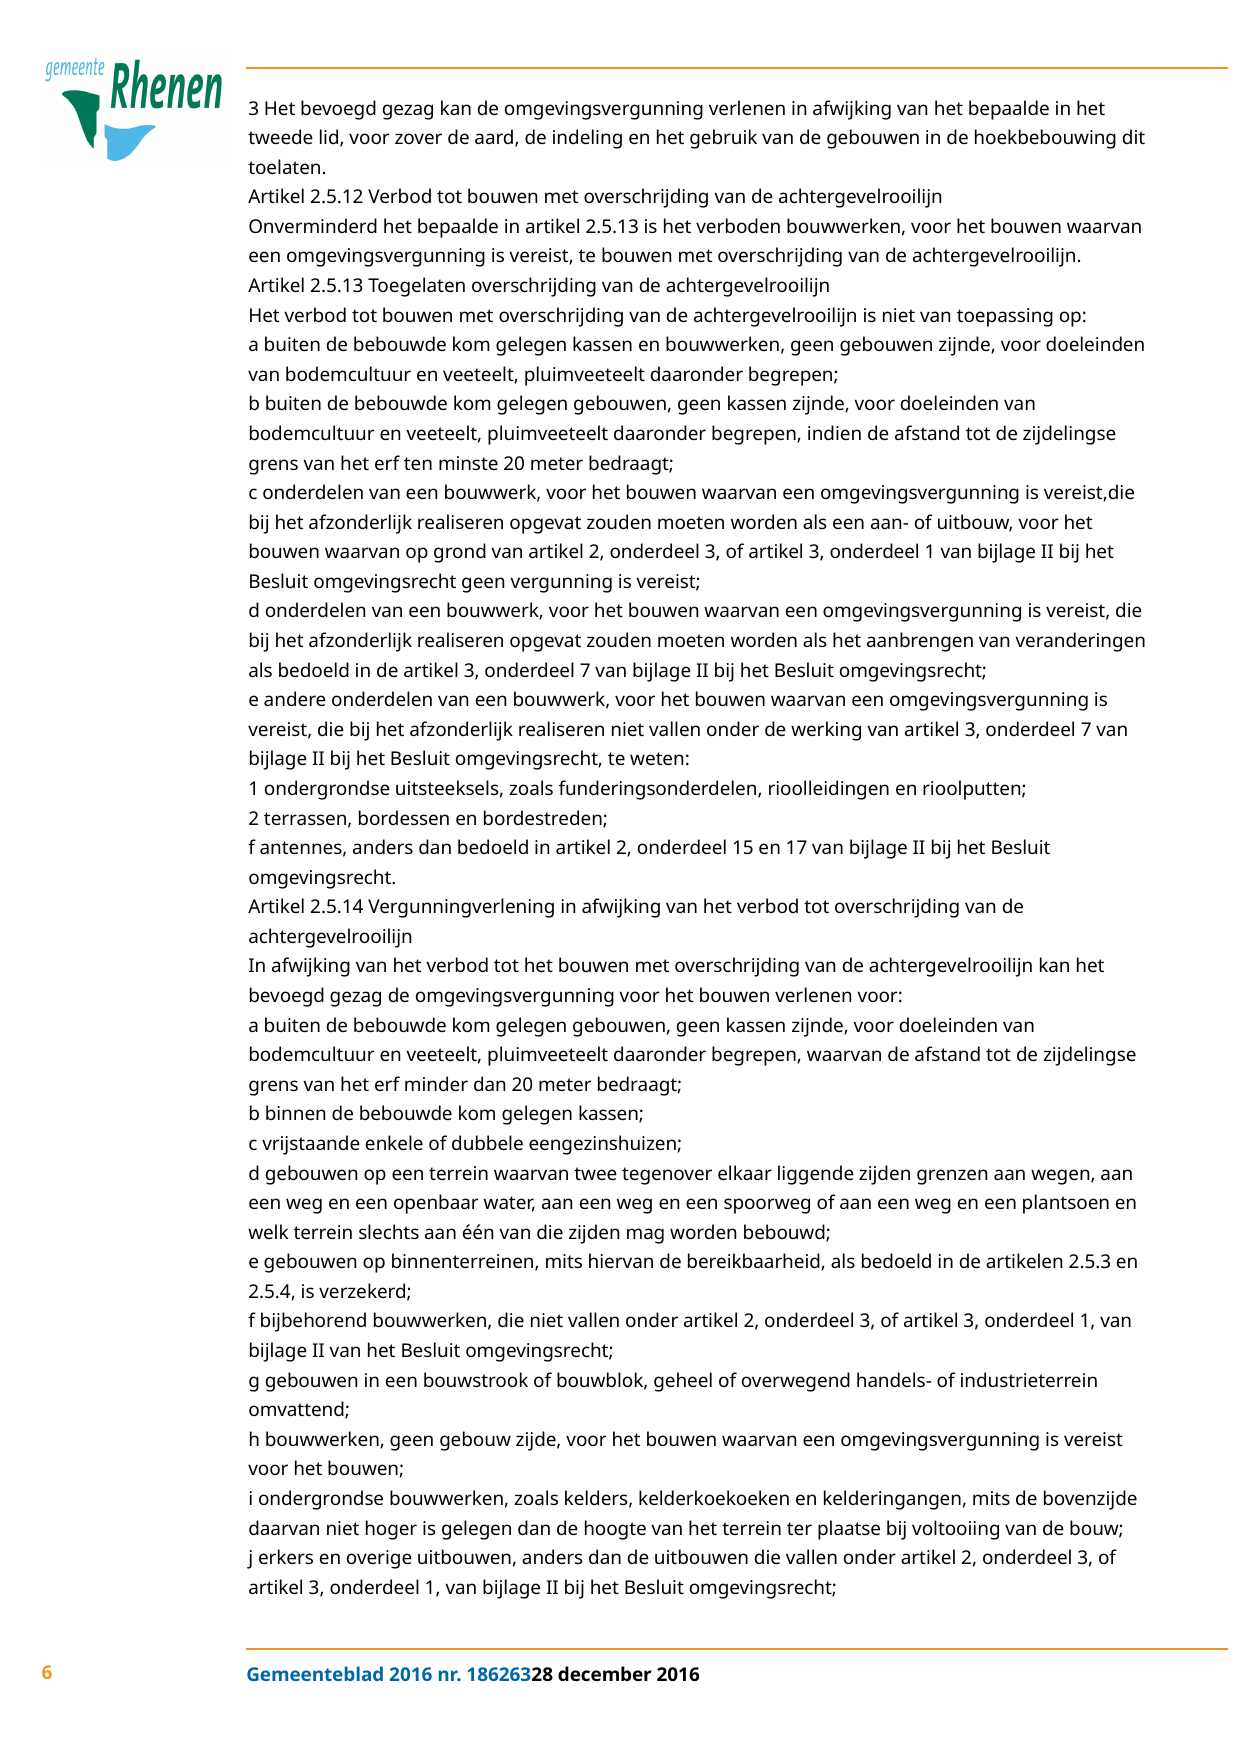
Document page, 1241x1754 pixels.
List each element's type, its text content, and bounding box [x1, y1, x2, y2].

text Artikel 2.5.13 Toegelaten overschrijding van de achtergevelrooilijn [248, 272, 1152, 298]
text c onderdelen van een bouwwerk, voor het bouwen waarvan een omgevingsvergunning is vereist,die bij het afzonderlijk realiseren opgevat zouden moeten worden als een aan- of uitbouw, voor het bouwen waarvan op grond van artikel 2, onderdeel 3, of artikel 3, onderdeel 1 van bijlage II bij het Besluit omgevingsrecht geen vergunning is vereist; [248, 479, 1152, 594]
text d onderdelen van een bouwwerk, voor het bouwen waarvan een omgevingsvergunning is vereist, die bij het afzonderlijk realiseren opgevat zouden moeten worden als het aanbrengen van veranderingen als bedoeld in de artikel 3, onderdeel 7 van bijlage II bij het Besluit omgevingsrecht; [248, 598, 1152, 683]
text g gebouwen in een bouwstrook of bouwblok, geheel of overwegend handels- of industrieterrein omvattend; [248, 1367, 1152, 1422]
text a buiten de bebouwde kom gelegen kassen en bouwwerken, geen gebouwen zijnde, voor doeleinden van bodemcultuur en veeteelt, pluimveeteelt daaronder begrepen; [248, 331, 1152, 387]
text f antennes, anders dan bedoeld in artikel 2, onderdeel 15 en 17 van bijlage II bij het Besluit omgevingsrecht. [248, 834, 1152, 890]
text b binnen de bebouwde kom gelegen kassen; [248, 1101, 1152, 1126]
text 1 ondergrondse uitsteeksels, zoals funderingsonderdelen, rioolleidingen en rioolputten; [248, 775, 1152, 801]
text Het verbod tot bouwen met overschrijding van de achtergevelrooilijn is niet van toepassing op: [248, 302, 1152, 328]
text f bijbehorend bouwwerken, die niet vallen onder artikel 2, onderdeel 3, of artikel 3, onderdeel 1, van bijlage II van het Besluit omgevingsrecht; [248, 1308, 1152, 1363]
text Artikel 2.5.14 Vergunningverlening in afwijking van het verbod tot overschrijding van de achtergevelrooilijn [248, 893, 1152, 949]
picture [41, 47, 231, 172]
text Onverminderd het bepaalde in artikel 2.5.13 is het verboden bouwwerken, voor het bouwen waarvan een omgevingsvergunning is vereist, te bouwen met overschrijding van de achtergevelrooilijn. [248, 213, 1152, 268]
text e gebouwen op binnenterreinen, mits hiervan de bereikbaarheid, als bedoeld in de artikelen 2.5.3 en 2.5.4, is verzekerd; [248, 1248, 1152, 1304]
text d gebouwen op een terrein waarvan twee tegenover elkaar liggende zijden grenzen aan wegen, aan een weg en een openbaar water, aan een weg en een spoorweg of aan een weg en een plantsoen en welk terrein slechts aan één van die zijden mag worden bebouwd; [248, 1160, 1152, 1245]
text b buiten de bebouwde kom gelegen gebouwen, geen kassen zijnde, voor doeleinden van bodemcultuur en veeteelt, pluimveeteelt daaronder begrepen, indien de afstand tot de zijdelingse grens van het erf ten minste 20 meter bedraagt; [248, 391, 1152, 476]
text j erkers en overige uitbouwen, anders dan de uitbouwen die vallen onder artikel 2, onderdeel 3, of artikel 3, onderdeel 1, van bijlage II bij het Besluit omgevingsrecht; [248, 1544, 1152, 1600]
text In afwijking van het verbod tot het bouwen met overschrijding van de achtergevelrooilijn kan het bevoegd gezag de omgevingsvergunning voor het bouwen verlenen voor: [248, 953, 1152, 1008]
text e andere onderdelen van een bouwwerk, voor het bouwen waarvan een omgevingsvergunning is vereist, die bij het afzonderlijk realiseren niet vallen onder de werking van artikel 3, onderdeel 7 van bijlage II bij het Besluit omgevingsrecht, te weten: [248, 686, 1152, 771]
text c vrijstaande enkele of dubbele eengezinshuizen; [248, 1130, 1152, 1156]
text Artikel 2.5.12 Verbod tot bouwen met overschrijding van de achtergevelrooilijn [248, 183, 1152, 209]
text 2 terrassen, bordessen en bordestreden; [248, 805, 1152, 831]
text h bouwwerken, geen gebouw zijde, voor het bouwen waarvan een omgevingsvergunning is vereist voor het bouwen; [248, 1426, 1152, 1481]
text i ondergrondse bouwwerken, zoals kelders, kelderkoekoeken en kelderingangen, mits de bovenzijde daarvan niet hoger is gelegen dan de hoogte van het terrein ter plaatse bij voltooiing van de bouw; [248, 1485, 1152, 1541]
text 3 Het bevoegd gezag kan de omgevingsvergunning verlenen in afwijking van het bepaalde in het tweede lid, voor zover de aard, de indeling en het gebruik van de gebouwen in de hoekbebouwing dit toelaten. [248, 95, 1152, 180]
text a buiten de bebouwde kom gelegen gebouwen, geen kassen zijnde, voor doeleinden van bodemcultuur en veeteelt, pluimveeteelt daaronder begrepen, waarvan de afstand tot de zijdelingse grens van het erf minder dan 20 meter bedraagt; [248, 1012, 1152, 1097]
